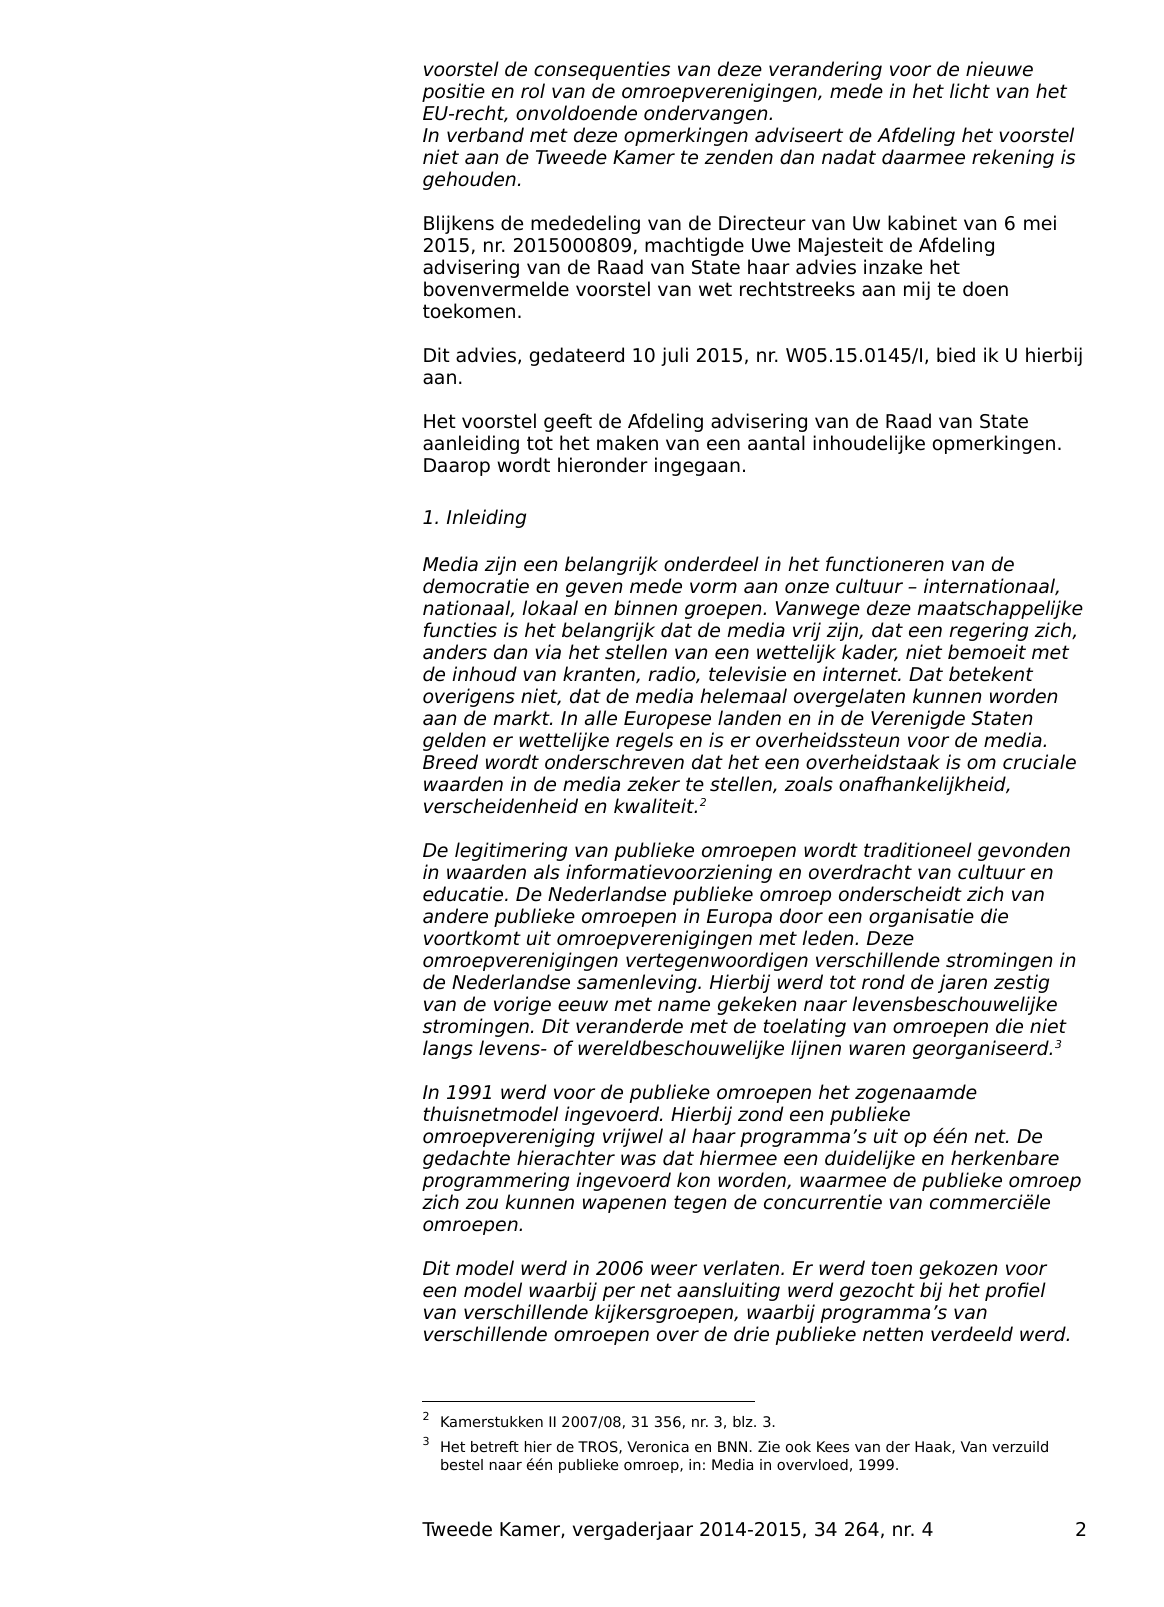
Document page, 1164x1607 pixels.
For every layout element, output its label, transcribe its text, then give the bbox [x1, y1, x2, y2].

text Dit model werd in 2006 weer verlaten. Er werd toen gekozen voor een model waarbij per net aansluiting werd gezocht bij het profiel van verschillende kijkersgroepen, waarbij programma’s van verschillende omroepen over de drie publieke netten verdeeld werd. [422, 1258, 1087, 1346]
text Media zijn een belangrijk onderdeel in het functioneren van de democratie en geven mede vorm aan onze cultuur – internationaal, nationaal, lokaal en binnen groepen. Vanwege deze maatschappelijke functies is het belangrijk dat de media vrij zijn, dat een regering zich, anders dan via het stellen van een wettelijk kader, niet bemoeit met de inhoud van kranten, radio, televisie en internet. Dat betekent overigens niet, dat de media helemaal overgelaten kunnen worden aan de markt. In alle Europese landen en in de Verenigde Staten gelden er wettelijke regels en is er overheidssteun voor de media. Breed wordt onderschreven dat het een overheidstaak is om cruciale waarden in de media zeker te stellen, zoals onafhankelijkheid, verscheidenheid en kwaliteit. [422, 554, 1087, 818]
text Kamerstukken II 2007/08, 31 356, nr. 3, blz. 3. [422, 1410, 1087, 1432]
text Dit advies, gedateerd 10 juli 2015, nr. W05.15.0145/I, bied ik U hierbij aan. [422, 345, 1087, 389]
text Het betreft hier de TROS, Veronica en BNN. Zie ook Kees van der Haak, Van verzuild bestel naar één publieke omroep, in: Media in overvloed, 1999. [422, 1435, 1087, 1474]
text In 1991 werd voor de publieke omroepen het zogenaamde thuisnetmodel ingevoerd. Hierbij zond een publieke omroepvereniging vrijwel al haar programma’s uit op één net. De gedachte hierachter was dat hiermee een duidelijke en herkenbare programmering ingevoerd kon worden, waarmee de publieke omroep zich zou kunnen wapenen tegen de concurrentie van commerciële omroepen. [422, 1082, 1087, 1236]
text In verband met deze opmerkingen adviseert de Afdeling het voorstel niet aan de Tweede Kamer te zenden dan nadat daarmee rekening is gehouden. [422, 125, 1087, 191]
subtitle 1. Inleiding [422, 507, 1087, 529]
text voorstel de consequenties van deze verandering voor de nieuwe positie en rol van de omroepverenigingen, mede in het licht van het EU-recht, onvoldoende ondervangen. [422, 59, 1087, 125]
text Blijkens de mededeling van de Directeur van Uw kabinet van 6 mei 2015, nr. 2015000809, machtigde Uwe Majesteit de Afdeling advisering van de Raad van State haar advies inzake het bovenvermelde voorstel van wet rechtstreeks aan mij te doen toekomen. [422, 213, 1087, 323]
text Het voorstel geeft de Afdeling advisering van de Raad van State aanleiding tot het maken van een aantal inhoudelijke opmerkingen. Daarop wordt hieronder ingegaan. [422, 411, 1087, 477]
text De legitimering van publieke omroepen wordt traditioneel gevonden in waarden als informatievoorziening en overdracht van cultuur en educatie. De Nederlandse publieke omroep onderscheidt zich van andere publieke omroepen in Europa door een organisatie die voortkomt uit omroepverenigingen met leden. Deze omroepverenigingen vertegenwoordigen verschillende stromingen in de Nederlandse samenleving. Hierbij werd tot rond de jaren zestig van de vorige eeuw met name gekeken naar levensbeschouwelijke stromingen. Dit veranderde met de toelating van omroepen die niet langs levens- of wereldbeschouwelijke lijnen waren georganiseerd. [422, 840, 1087, 1060]
